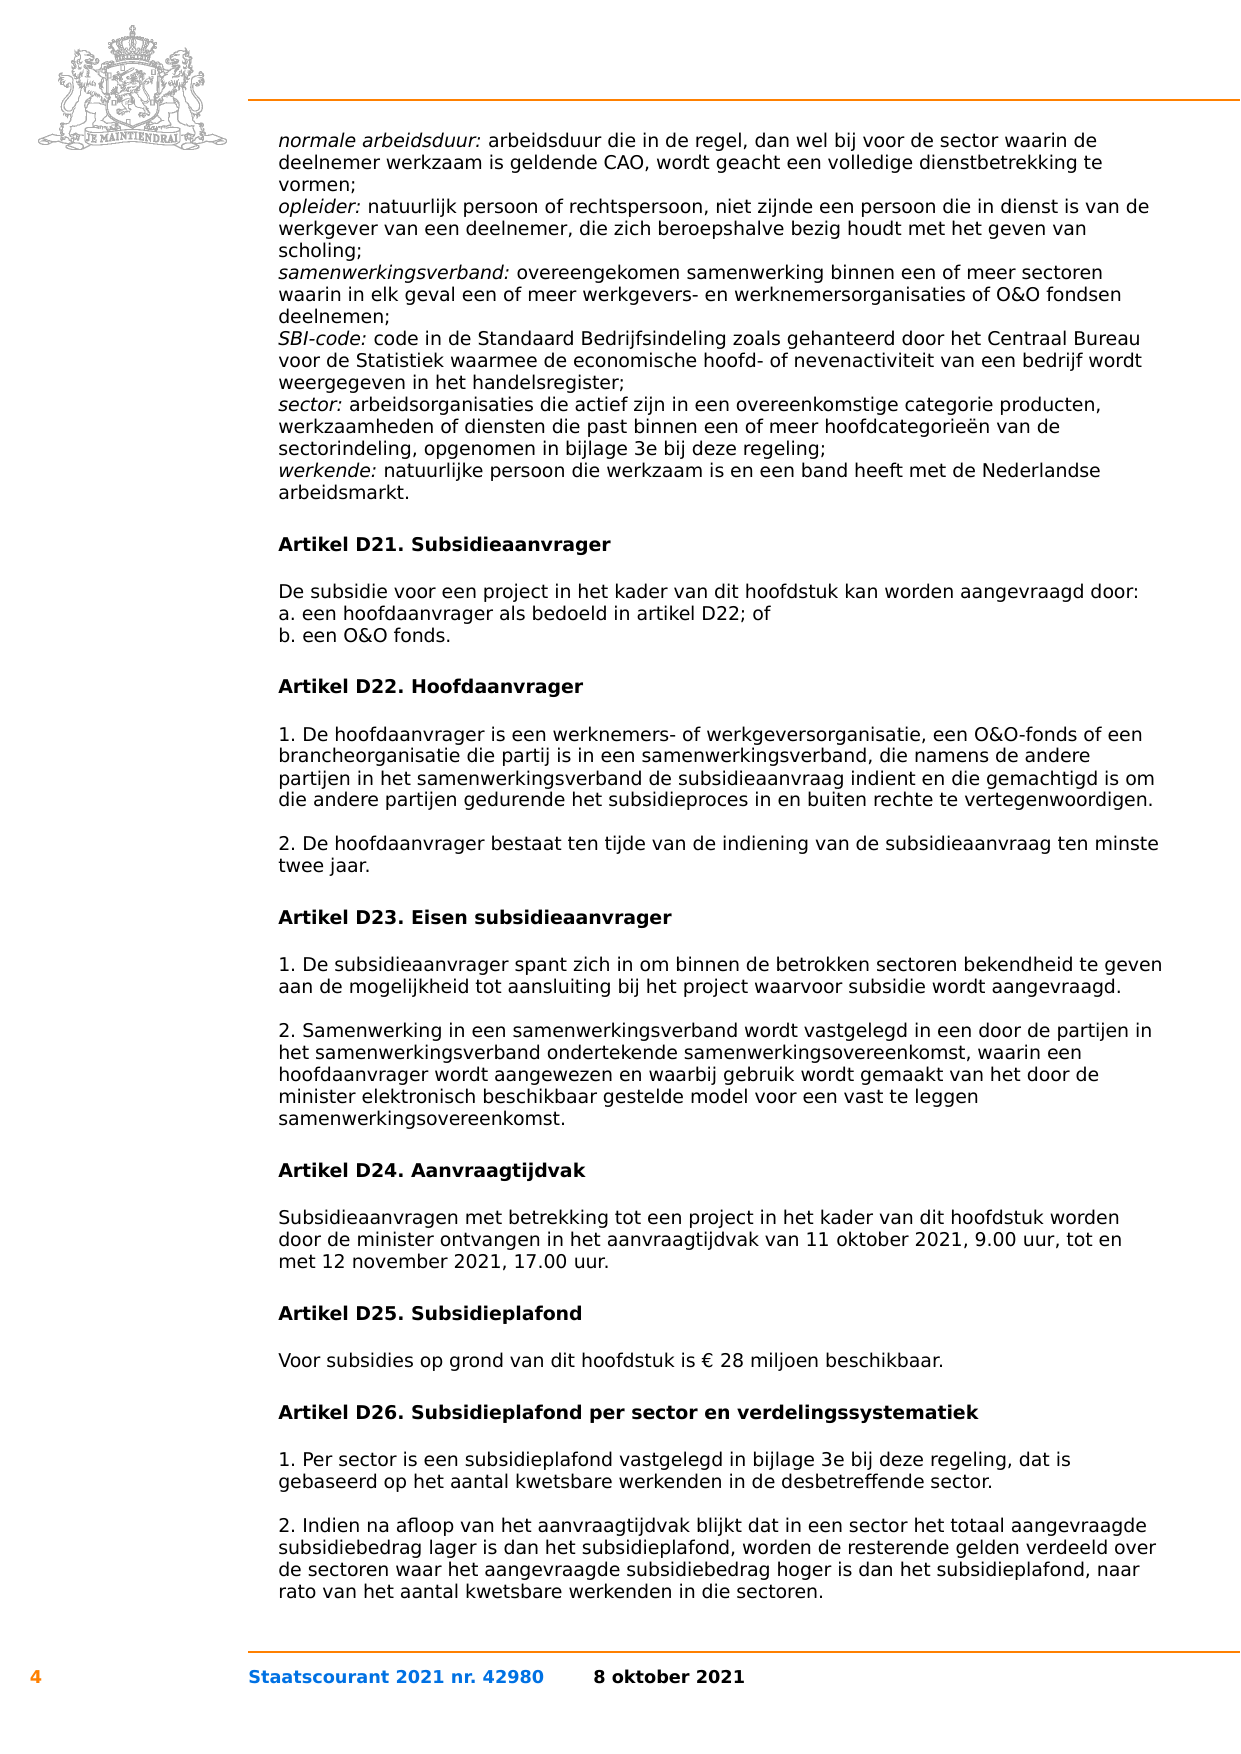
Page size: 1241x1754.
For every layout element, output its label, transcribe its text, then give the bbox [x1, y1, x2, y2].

text 1. Per sector is een subsidieplafond vastgelegd in bijlage 3e bij deze regeling, dat is gebaseerd op het aantal kwetsbare werkenden in de desbetreffende sector. [278, 1449, 1163, 1493]
text a. een hoofdaanvrager als bedoeld in artikel D22; of [278, 602, 1163, 624]
text De subsidie voor een project in het kader van dit hoofdstuk kan worden aangevraagd door: [278, 581, 1163, 602]
text normale arbeidsduur: arbeidsduur die in de regel, dan wel bij voor de sector waarin de deelnemer werkzaam is geldende CAO, wordt geacht een volledige dienstbetrekking te vormen; [278, 130, 1163, 196]
picture [38, 25, 227, 150]
text opleider: natuurlijk persoon of rechtspersoon, niet zijnde een persoon die in dienst is van de werkgever van een deelnemer, die zich beroepshalve bezig houdt met het geven van scholing; [278, 196, 1163, 262]
subtitle Artikel D26. Subsidieplafond per sector en verdelingssystematiek [278, 1402, 1163, 1424]
text 1. De hoofdaanvrager is een werknemers- of werkgeversorganisatie, een O&O-fonds of een brancheorganisatie die partij is in een samenwerkingsverband, die namens de andere partijen in het samenwerkingsverband de subsidieaanvraag indient en die gemachtigd is om die andere partijen gedurende het subsidieproces in en buiten rechte te vertegenwoordigen. [278, 723, 1163, 811]
subtitle Artikel D21. Subsidieaanvrager [278, 533, 1163, 556]
text 1. De subsidieaanvrager spant zich in om binnen de betrokken sectoren bekendheid te geven aan de mogelijkheid tot aansluiting bij het project waarvoor subsidie wordt aangevraagd. [278, 954, 1163, 998]
text werkende: natuurlijke persoon die werkzaam is en een band heeft met de Nederlandse arbeidsmarkt. [278, 459, 1163, 503]
text 2. Indien na afloop van het aanvraagtijdvak blijkt dat in een sector het totaal aangevraagde subsidiebedrag lager is dan het subsidieplafond, worden de resterende gelden verdeeld over de sectoren waar het aangevraagde subsidiebedrag hoger is dan het subsidieplafond, naar rato van het aantal kwetsbare werkenden in die sectoren. [278, 1514, 1163, 1602]
text sector: arbeidsorganisaties die actief zijn in een overeenkomstige categorie producten, werkzaamheden of diensten die past binnen een of meer hoofdcategorieën van de sectorindeling, opgenomen in bijlage 3e bij deze regeling; [278, 394, 1163, 459]
text SBI-code: code in de Standaard Bedrijfsindeling zoals gehanteerd door het Centraal Bureau voor de Statistiek waarmee de economische hoofd- of nevenactiviteit van een bedrijf wordt weergegeven in het handelsregister; [278, 328, 1163, 394]
text 2. Samenwerking in een samenwerkingsverband wordt vastgelegd in een door de partijen in het samenwerkingsverband ondertekende samenwerkingsovereenkomst, waarin een hoofdaanvrager wordt aangewezen en waarbij gebruik wordt gemaakt van het door de minister elektronisch beschikbaar gestelde model voor een vast te leggen samenwerkingsovereenkomst. [278, 1020, 1163, 1130]
text Voor subsidies op grond van dit hoofdstuk is € 28 miljoen beschikbaar. [278, 1350, 1163, 1372]
text samenwerkingsverband: overeengekomen samenwerking binnen een of meer sectoren waarin in elk geval een of meer werkgevers- en werknemersorganisaties of O&O fondsen deelnemen; [278, 262, 1163, 328]
text Subsidieaanvragen met betrekking tot een project in het kader van dit hoofdstuk worden door de minister ontvangen in het aanvraagtijdvak van 11 oktober 2021, 9.00 uur, tot en met 12 november 2021, 17.00 uur. [278, 1207, 1163, 1273]
subtitle Artikel D25. Subsidieplafond [278, 1303, 1163, 1325]
text 2. De hoofdaanvrager bestaat ten tijde van de indiening van de subsidieaanvraag ten minste twee jaar. [278, 833, 1163, 877]
subtitle Artikel D22. Hoofdaanvrager [278, 676, 1163, 698]
text b. een O&O fonds. [278, 624, 1163, 646]
subtitle Artikel D23. Eisen subsidieaanvrager [278, 907, 1163, 929]
subtitle Artikel D24. Aanvraagtijdvak [278, 1160, 1163, 1182]
